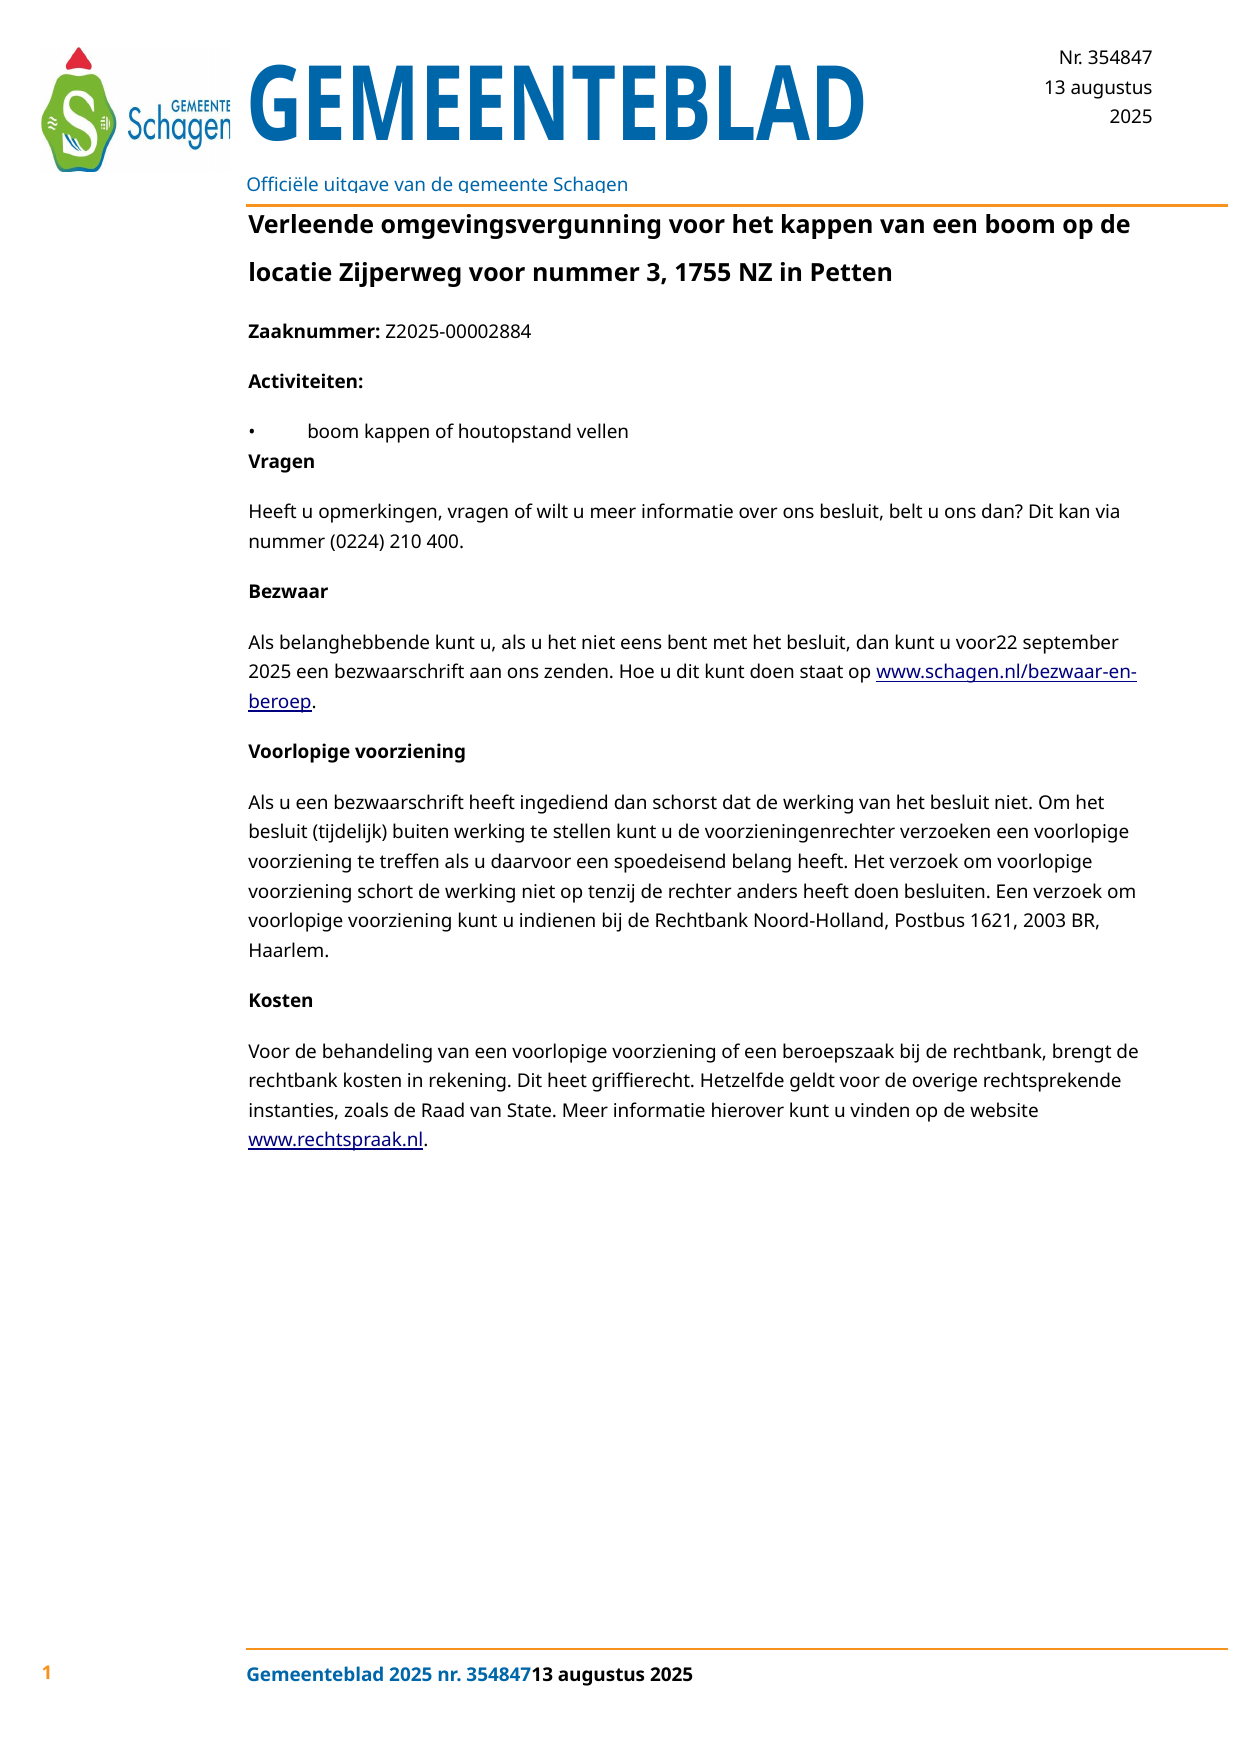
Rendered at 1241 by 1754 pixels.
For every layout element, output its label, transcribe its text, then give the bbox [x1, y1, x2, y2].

text Activiteiten: [248, 368, 1152, 394]
text Als belanghebbende kunt u, als u het niet eens bent met het besluit, dan kunt u voor22 september 2025 een bezwaarschrift aan ons zenden. Hoe u dit kunt doen staat op www.schagen.nl/bezwaar-en-beroep. [248, 629, 1152, 714]
text Heeft u opmerkingen, vragen of wilt u meer informatie over ons besluit, belt u ons dan? Dit kan via nummer (0224) 210 400. [248, 499, 1152, 554]
picture [41, 47, 231, 172]
text Voor de behandeling van een voorlopige voorziening of een beroepszaak bij de rechtbank, brengt de rechtbank kosten in rekening. Dit heet griffierecht. Hetzelfde geldt voor de overige rechtsprekende instanties, zoals de Raad van State. Meer informatie hierover kunt u vinden op de website www.rechtspraak.nl. [248, 1038, 1152, 1152]
text Verleende omgevingsvergunning voor het kappen van een boom op de locatie Zijperweg voor nummer 3, 1755 NZ in Petten [248, 207, 1152, 288]
text Vragen [248, 448, 1152, 474]
text Bezwaar [248, 579, 1152, 604]
text Voorlopige voorziening [248, 739, 1152, 764]
text Zaaknummer: Z2025-00002884 [248, 318, 1152, 344]
text Kosten [248, 987, 1152, 1013]
text Als u een bezwaarschrift heeft ingediend dan schorst dat de werking van het besluit niet. Om het besluit (tijdelijk) buiten werking te stellen kunt u de voorzieningenrechter verzoeken een voorlopige voorziening te treffen als u daarvoor een spoedeisend belang heeft. Het verzoek om voorlopige voorziening schort de werking niet op tenzij de rechter anders heeft doen besluiten. Een verzoek om voorlopige voorziening kunt u indienen bij de Rechtbank Noord-Holland, Postbus 1621, 2003 BR, Haarlem. [248, 789, 1152, 963]
list boom kappen of houtopstand vellen [248, 419, 1152, 444]
